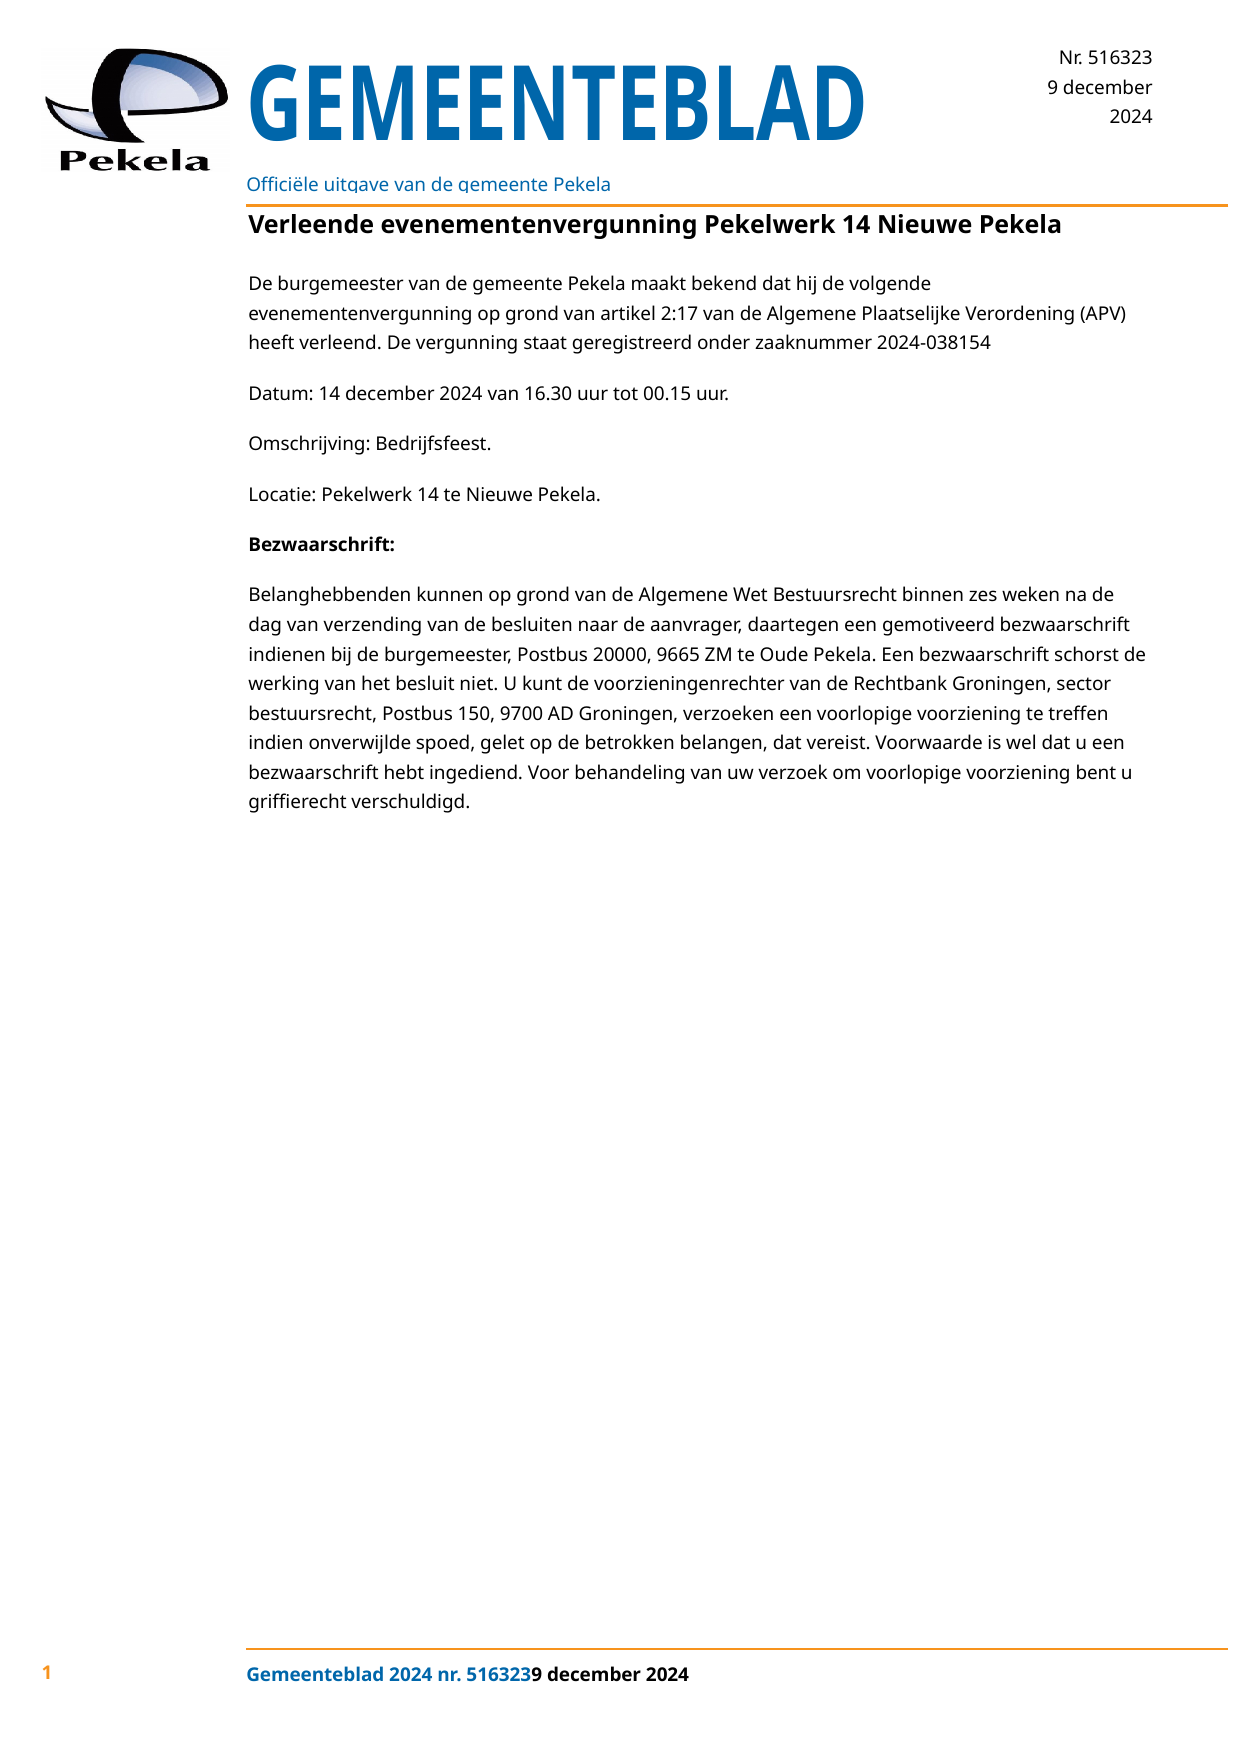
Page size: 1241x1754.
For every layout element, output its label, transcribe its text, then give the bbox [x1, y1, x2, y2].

picture [41, 47, 231, 172]
text Locatie: Pekelwerk 14 te Nieuwe Pekela. [248, 481, 1152, 506]
text De burgemeester van de gemeente Pekela maakt bekend dat hij de volgende evenementenvergunning op grond van artikel 2:17 van de Algemene Plaatselijke Verordening (APV) heeft verleend. De vergunning staat geregistreerd onder zaaknummer 2024-038154 [248, 270, 1152, 355]
text Verleende evenementenvergunning Pekelwerk 14 Nieuwe Pekela [248, 207, 1152, 241]
text Datum: 14 december 2024 van 16.30 uur tot 00.15 uur. [248, 380, 1152, 406]
text Belanghebbenden kunnen op grond van de Algemene Wet Bestuursrecht binnen zes weken na de dag van verzending van de besluiten naar de aanvrager, daartegen een gemotiveerd bezwaarschrift indienen bij de burgemeester, Postbus 20000, 9665 ZM te Oude Pekela. Een bezwaarschrift schorst de werking van het besluit niet. U kunt de voorzieningenrechter van de Rechtbank Groningen, sector bestuursrecht, Postbus 150, 9700 AD Groningen, verzoeken een voorlopige voorziening te treffen indien onverwijlde spoed, gelet op de betrokken belangen, dat vereist. Voorwaarde is wel dat u een bezwaarschrift hebt ingediend. Voor behandeling van uw verzoek om voorlopige voorziening bent u griffierecht verschuldigd. [248, 582, 1152, 814]
text Omschrijving: Bedrijfsfeest. [248, 430, 1152, 456]
text Bezwaarschrift: [248, 531, 1152, 557]
